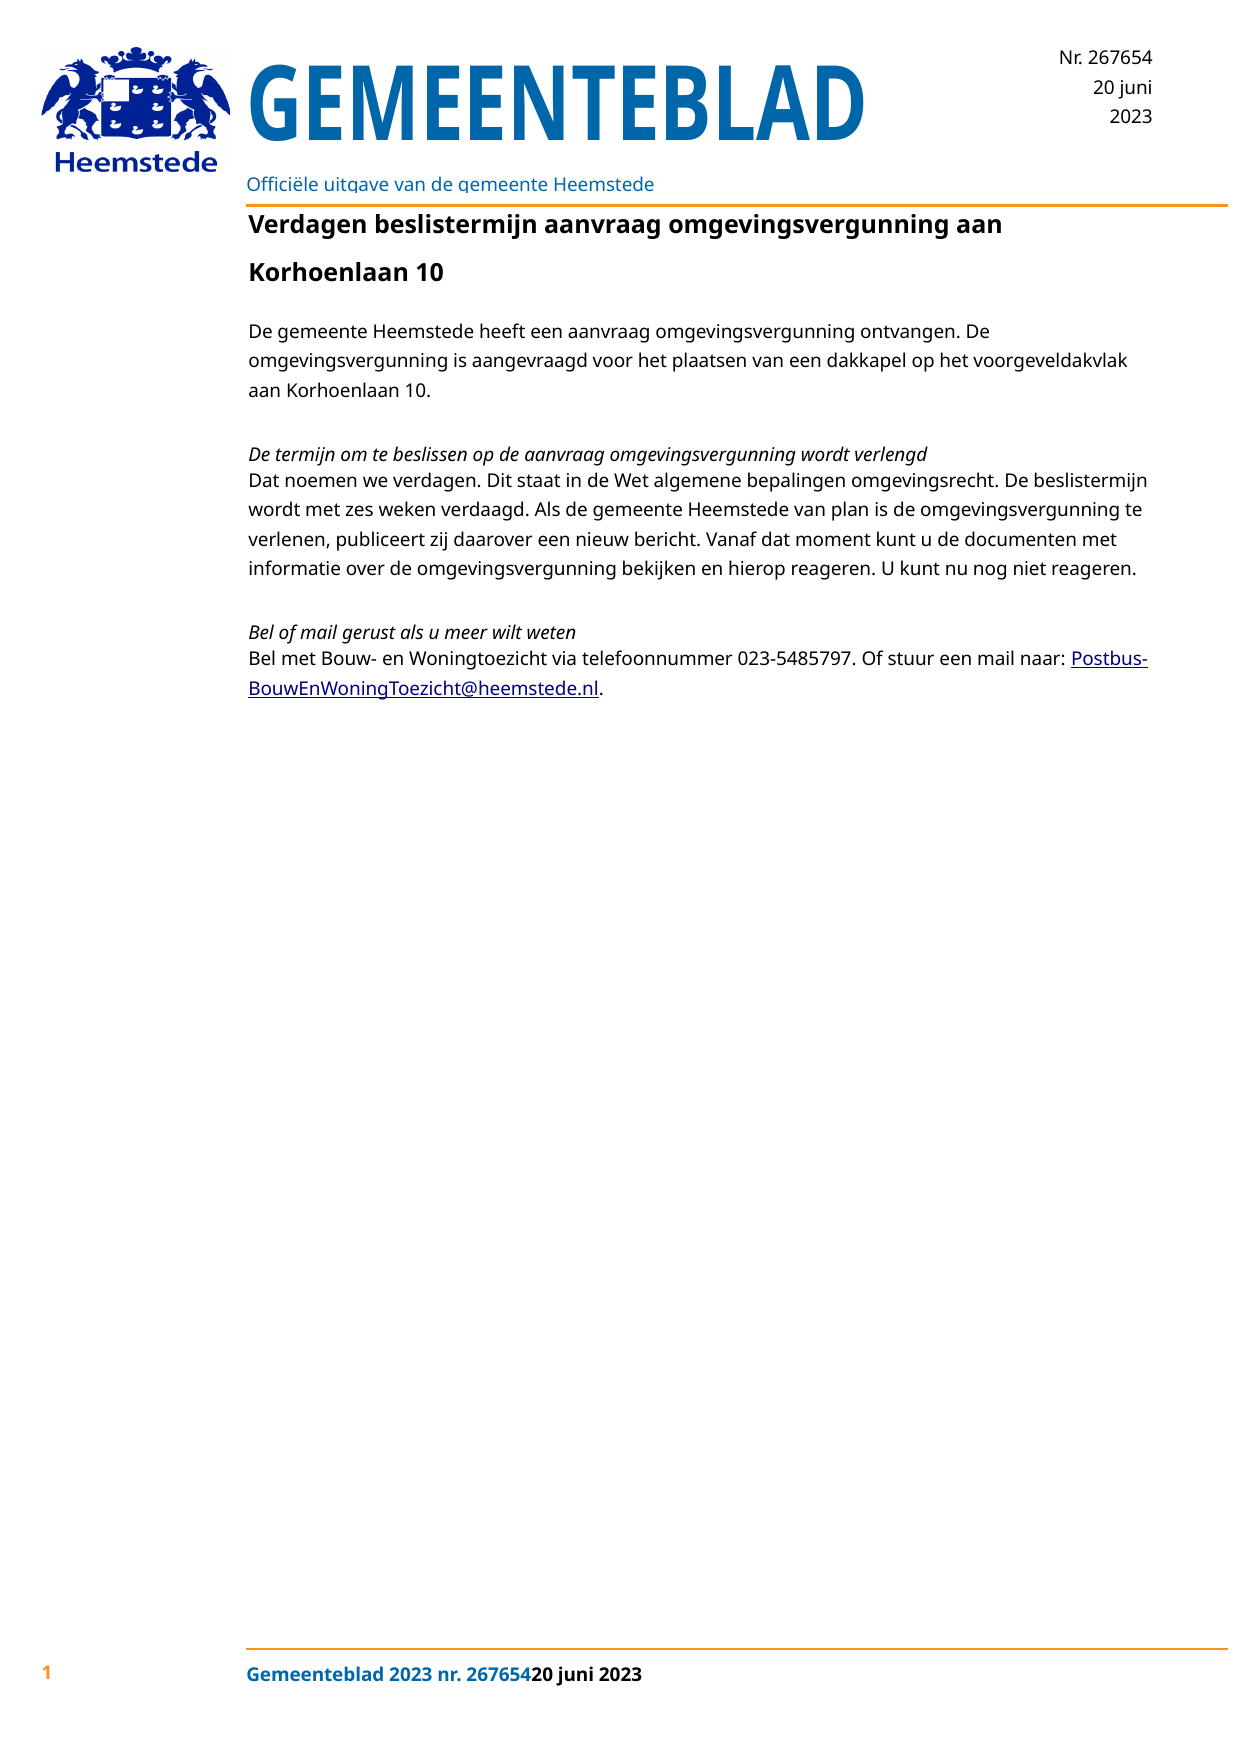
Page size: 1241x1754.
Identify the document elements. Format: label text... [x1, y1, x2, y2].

text De termijn om te beslissen op de aanvraag omgevingsvergunning wordt verlengd [248, 441, 1152, 467]
text Verdagen beslistermijn aanvraag omgevingsvergunning aan Korhoenlaan 10 [248, 207, 1152, 288]
text Dat noemen we verdagen. Dit staat in de Wet algemene bepalingen omgevingsrecht. De beslistermijn wordt met zes weken verdaagd. Als de gemeente Heemstede van plan is de omgevingsvergunning te verlenen, publiceert zij daarover een nieuw bericht. Vanaf dat moment kunt u de documenten met informatie over de omgevingsvergunning bekijken en hierop reageren. U kunt nu nog niet reageren. [248, 467, 1152, 581]
text De gemeente Heemstede heeft een aanvraag omgevingsvergunning ontvangen. De omgevingsvergunning is aangevraagd voor het plaatsen van een dakkapel op het voorgeveldakvlak aan Korhoenlaan 10. [248, 318, 1152, 403]
text Bel met Bouw- en Woningtoezicht via telefoonnummer 023-5485797. Of stuur een mail naar: Postbus-BouwEnWoningToezicht@heemstede.nl. [248, 645, 1152, 701]
picture [41, 47, 231, 172]
text Bel of mail gerust als u meer wilt weten [248, 619, 1152, 645]
